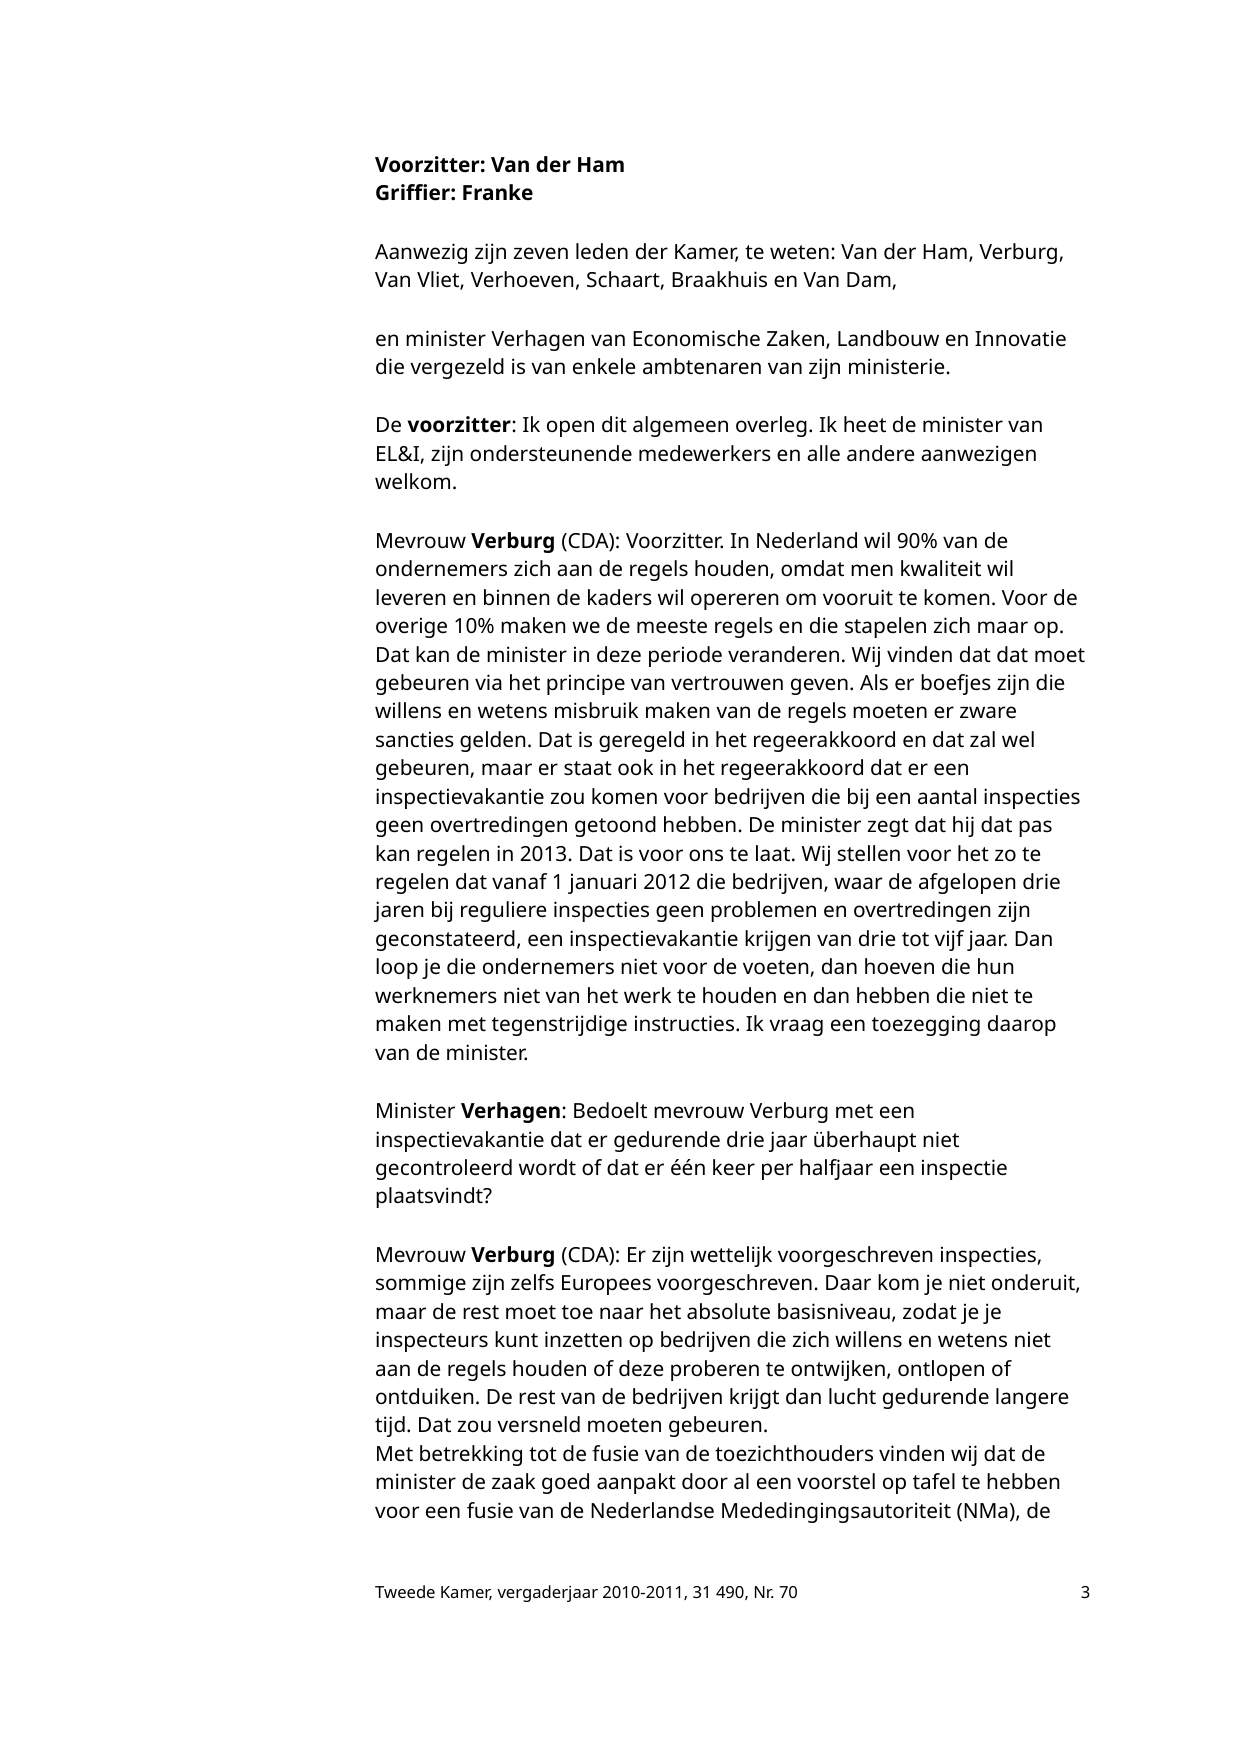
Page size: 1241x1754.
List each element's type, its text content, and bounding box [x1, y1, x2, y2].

text De voorzitter: Ik open dit algemeen overleg. Ik heet de minister van EL&I, zijn ondersteunende medewerkers en alle andere aanwezigen welkom. [375, 411, 1090, 496]
text Voorzitter: Van der Ham [375, 150, 1090, 178]
text Griffier: Franke [375, 178, 1090, 207]
text Mevrouw Verburg (CDA): Voorzitter. In Nederland wil 90% van de ondernemers zich aan de regels houden, omdat men kwaliteit wil leveren en binnen de kaders wil opereren om vooruit te komen. Voor de overige 10% maken we de meeste regels en die stapelen zich maar op. Dat kan de minister in deze periode veranderen. Wij vinden dat dat moet gebeuren via het principe van vertrouwen geven. Als er boefjes zijn die willens en wetens misbruik maken van de regels moeten er zware sancties gelden. Dat is geregeld in het regeerakkoord en dat zal wel gebeuren, maar er staat ook in het regeerakkoord dat er een inspectievakantie zou komen voor bedrijven die bij een aantal inspecties geen overtredingen getoond hebben. De minister zegt dat hij dat pas kan regelen in 2013. Dat is voor ons te laat. Wij stellen voor het zo te regelen dat vanaf 1 januari 2012 die bedrijven, waar de afgelopen drie jaren bij reguliere inspecties geen problemen en overtredingen zijn geconstateerd, een inspectievakantie krijgen van drie tot vijf jaar. Dan loop je die ondernemers niet voor de voeten, dan hoeven die hun werknemers niet van het werk te houden en dan hebben die niet te maken met tegenstrijdige instructies. Ik vraag een toezegging daarop van de minister. [375, 526, 1090, 1066]
text en minister Verhagen van Economische Zaken, Landbouw en Innovatie die vergezeld is van enkele ambtenaren van zijn ministerie. [375, 324, 1090, 381]
text Met betrekking tot de fusie van de toezichthouders vinden wij dat de minister de zaak goed aanpakt door al een voorstel op tafel te hebben voor een fusie van de Nederlandse Mededingingsautoriteit (NMa), de [375, 1439, 1090, 1524]
text Mevrouw Verburg (CDA): Er zijn wettelijk voorgeschreven inspecties, sommige zijn zelfs Europees voorgeschreven. Daar kom je niet onderuit, maar de rest moet toe naar het absolute basisniveau, zodat je je inspecteurs kunt inzetten op bedrijven die zich willens en wetens niet aan de regels houden of deze proberen te ontwijken, ontlopen of ontduiken. De rest van de bedrijven krijgt dan lucht gedurende langere tijd. Dat zou versneld moeten gebeuren. [375, 1240, 1090, 1439]
text Minister Verhagen: Bedoelt mevrouw Verburg met een inspectievakantie dat er gedurende drie jaar überhaupt niet gecontroleerd wordt of dat er één keer per halfjaar een inspectie plaatsvindt? [375, 1096, 1090, 1210]
text Aanwezig zijn zeven leden der Kamer, te weten: Van der Ham, Verburg, Van Vliet, Verhoeven, Schaart, Braakhuis en Van Dam, [375, 237, 1090, 294]
